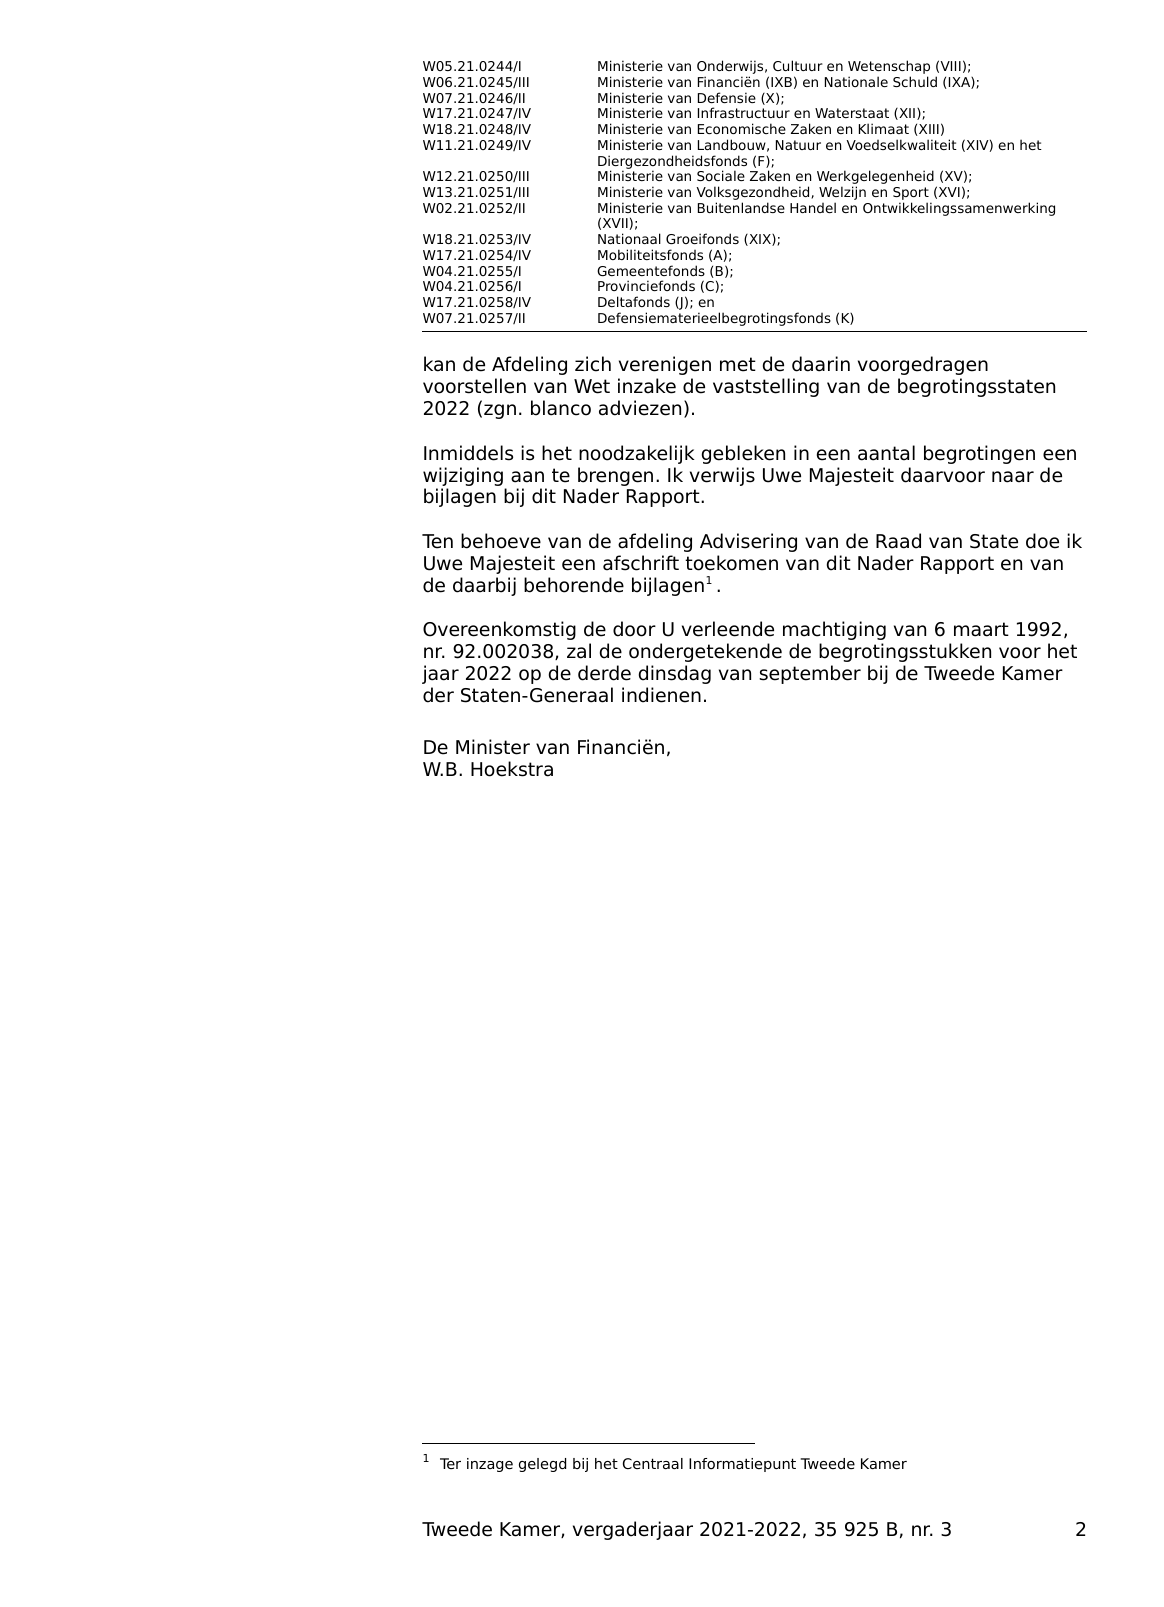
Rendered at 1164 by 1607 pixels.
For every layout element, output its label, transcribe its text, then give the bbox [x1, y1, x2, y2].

table_cell W04.21.0256/I [422, 279, 591, 295]
table_cell W07.21.0246/II [422, 91, 591, 106]
table_cell Gemeentefonds (B); [591, 264, 1087, 279]
text Ter inzage gelegd bij het Centraal Informatiepunt Tweede Kamer [422, 1452, 1087, 1474]
text De Minister van Financiën, W.B. Hoekstra [422, 737, 1087, 781]
text kan de Afdeling zich verenigen met de daarin voorgedragen voorstellen van Wet inzake de vaststelling van de begrotingsstaten 2022 (zgn. blanco adviezen). [422, 354, 1087, 420]
table_cell Ministerie van Volksgezondheid, Welzijn en Sport (XVI); [591, 185, 1087, 201]
table_cell W02.21.0252/II [422, 201, 591, 232]
table_cell W06.21.0245/III [422, 75, 591, 91]
table_cell W12.21.0250/III [422, 169, 591, 185]
table_cell W18.21.0253/IV [422, 232, 591, 248]
text Ten behoeve van de afdeling Advisering van de Raad van State doe ik Uwe Majesteit een afschrift toekomen van dit Nader Rapport en van de daarbij behorende bijlagen. [422, 531, 1087, 597]
table_cell W18.21.0248/IV [422, 122, 591, 138]
table_cell Ministerie van Onderwijs, Cultuur en Wetenschap (VIII); [591, 59, 1087, 75]
table_cell Ministerie van Defensie (X); [591, 91, 1087, 106]
table_cell Mobiliteitsfonds (A); [591, 248, 1087, 263]
table_cell Ministerie van Economische Zaken en Klimaat (XIII) [591, 122, 1087, 138]
table_cell W17.21.0247/IV [422, 106, 591, 122]
table_cell W05.21.0244/I [422, 59, 591, 75]
table_cell Ministerie van Financiën (IXB) en Nationale Schuld (IXA); [591, 75, 1087, 91]
table_cell Provinciefonds (C); [591, 279, 1087, 295]
table_cell Defensiematerieelbegrotingsfonds (K) [591, 311, 1087, 331]
table_cell Ministerie van Infrastructuur en Waterstaat (XII); [591, 106, 1087, 122]
table_cell W07.21.0257/II [422, 311, 591, 331]
table_cell W17.21.0258/IV [422, 295, 591, 311]
table_cell W17.21.0254/IV [422, 248, 591, 263]
table_cell Deltafonds (J); en [591, 295, 1087, 311]
table_cell Ministerie van Landbouw, Natuur en Voedselkwaliteit (XIV) en het Diergezondheidsfonds (F); [591, 138, 1087, 169]
table_cell W04.21.0255/I [422, 264, 591, 279]
table_cell Ministerie van Buitenlandse Handel en Ontwikkelingssamenwerking (XVII); [591, 201, 1087, 232]
table_cell Ministerie van Sociale Zaken en Werkgelegenheid (XV); [591, 169, 1087, 185]
table_cell Nationaal Groeifonds (XIX); [591, 232, 1087, 248]
table_cell W13.21.0251/III [422, 185, 591, 201]
table_cell W11.21.0249/IV [422, 138, 591, 169]
text Overeenkomstig de door U verleende machtiging van 6 maart 1992, nr. 92.002038, zal de ondergetekende de begrotingsstukken voor het jaar 2022 op de derde dinsdag van september bij de Tweede Kamer der Staten-Generaal indienen. [422, 619, 1087, 707]
text Inmiddels is het noodzakelijk gebleken in een aantal begrotingen een wijziging aan te brengen. Ik verwijs Uwe Majesteit daarvoor naar de bijlagen bij dit Nader Rapport. [422, 442, 1087, 508]
